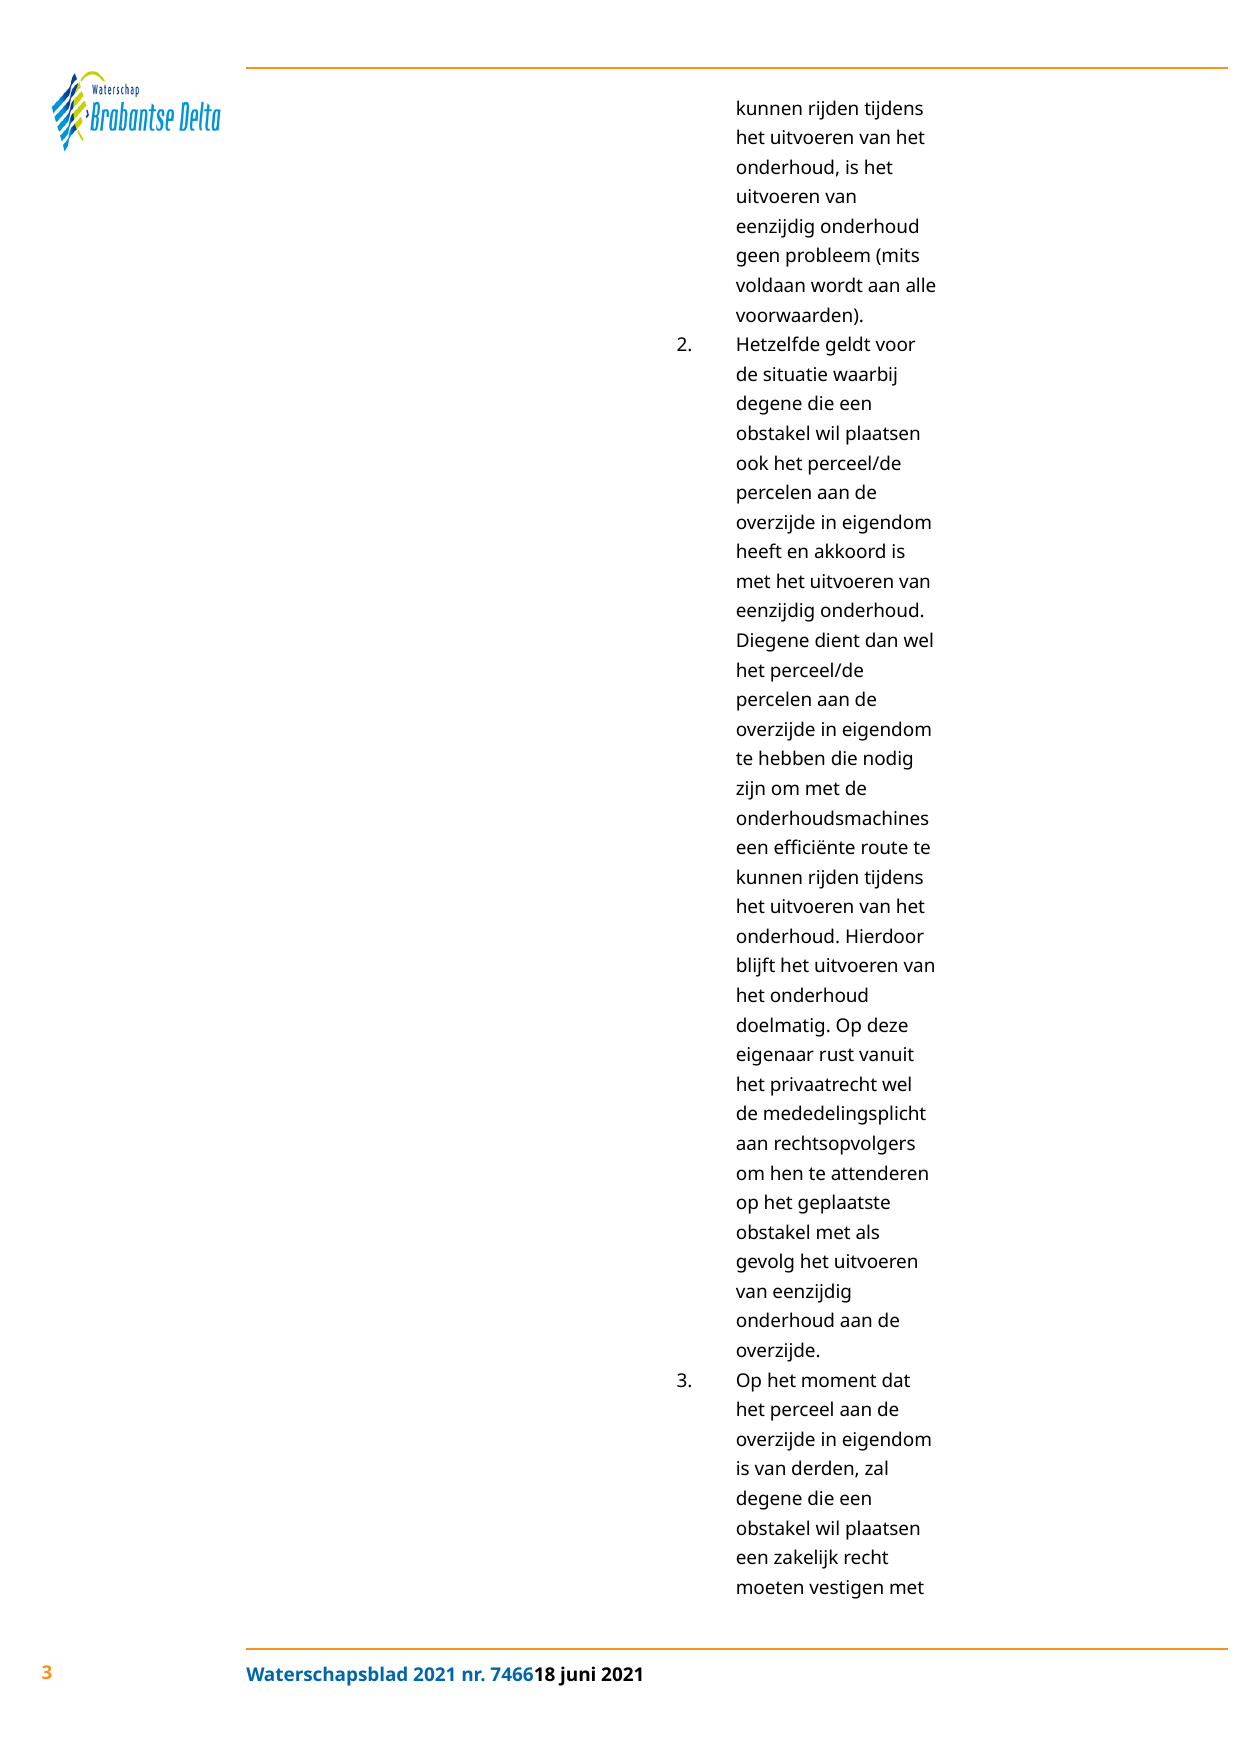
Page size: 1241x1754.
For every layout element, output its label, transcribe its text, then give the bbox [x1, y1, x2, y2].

table_cell [937, 95, 1152, 1600]
table_cell [462, 95, 676, 1600]
picture [41, 47, 231, 172]
table_cell kunnen rijden tijdens het uitvoeren van het onderhoud, is het uitvoeren van eenzijdig onderhoud geen probleem (mits voldaan wordt aan alle voorwaarden). Hetzelfde geldt voor de situatie waarbij degene die een obstakel wil plaatsen ook het perceel/de percelen aan de overzijde in eigendom heeft en akkoord is met het uitvoeren van eenzijdig onderhoud. Diegene dient dan wel het perceel/de percelen aan de overzijde in eigendom te hebben die nodig zijn om met de onderhoudsmachines een efficiënte route te kunnen rijden tijdens het uitvoeren van het onderhoud. Hierdoor blijft het uitvoeren van het onderhoud doelmatig. Op deze eigenaar rust vanuit het privaatrecht wel de mededelingsplicht aan rechtsopvolgers om hen te attenderen op het geplaatste obstakel met als gevolg het uitvoeren van eenzijdig onderhoud aan de overzijde. Op het moment dat het perceel aan de overzijde in eigendom is van derden, zal degene die een obstakel wil plaatsen een zakelijk recht moeten vestigen met [676, 95, 937, 1600]
table_cell [248, 95, 462, 1600]
